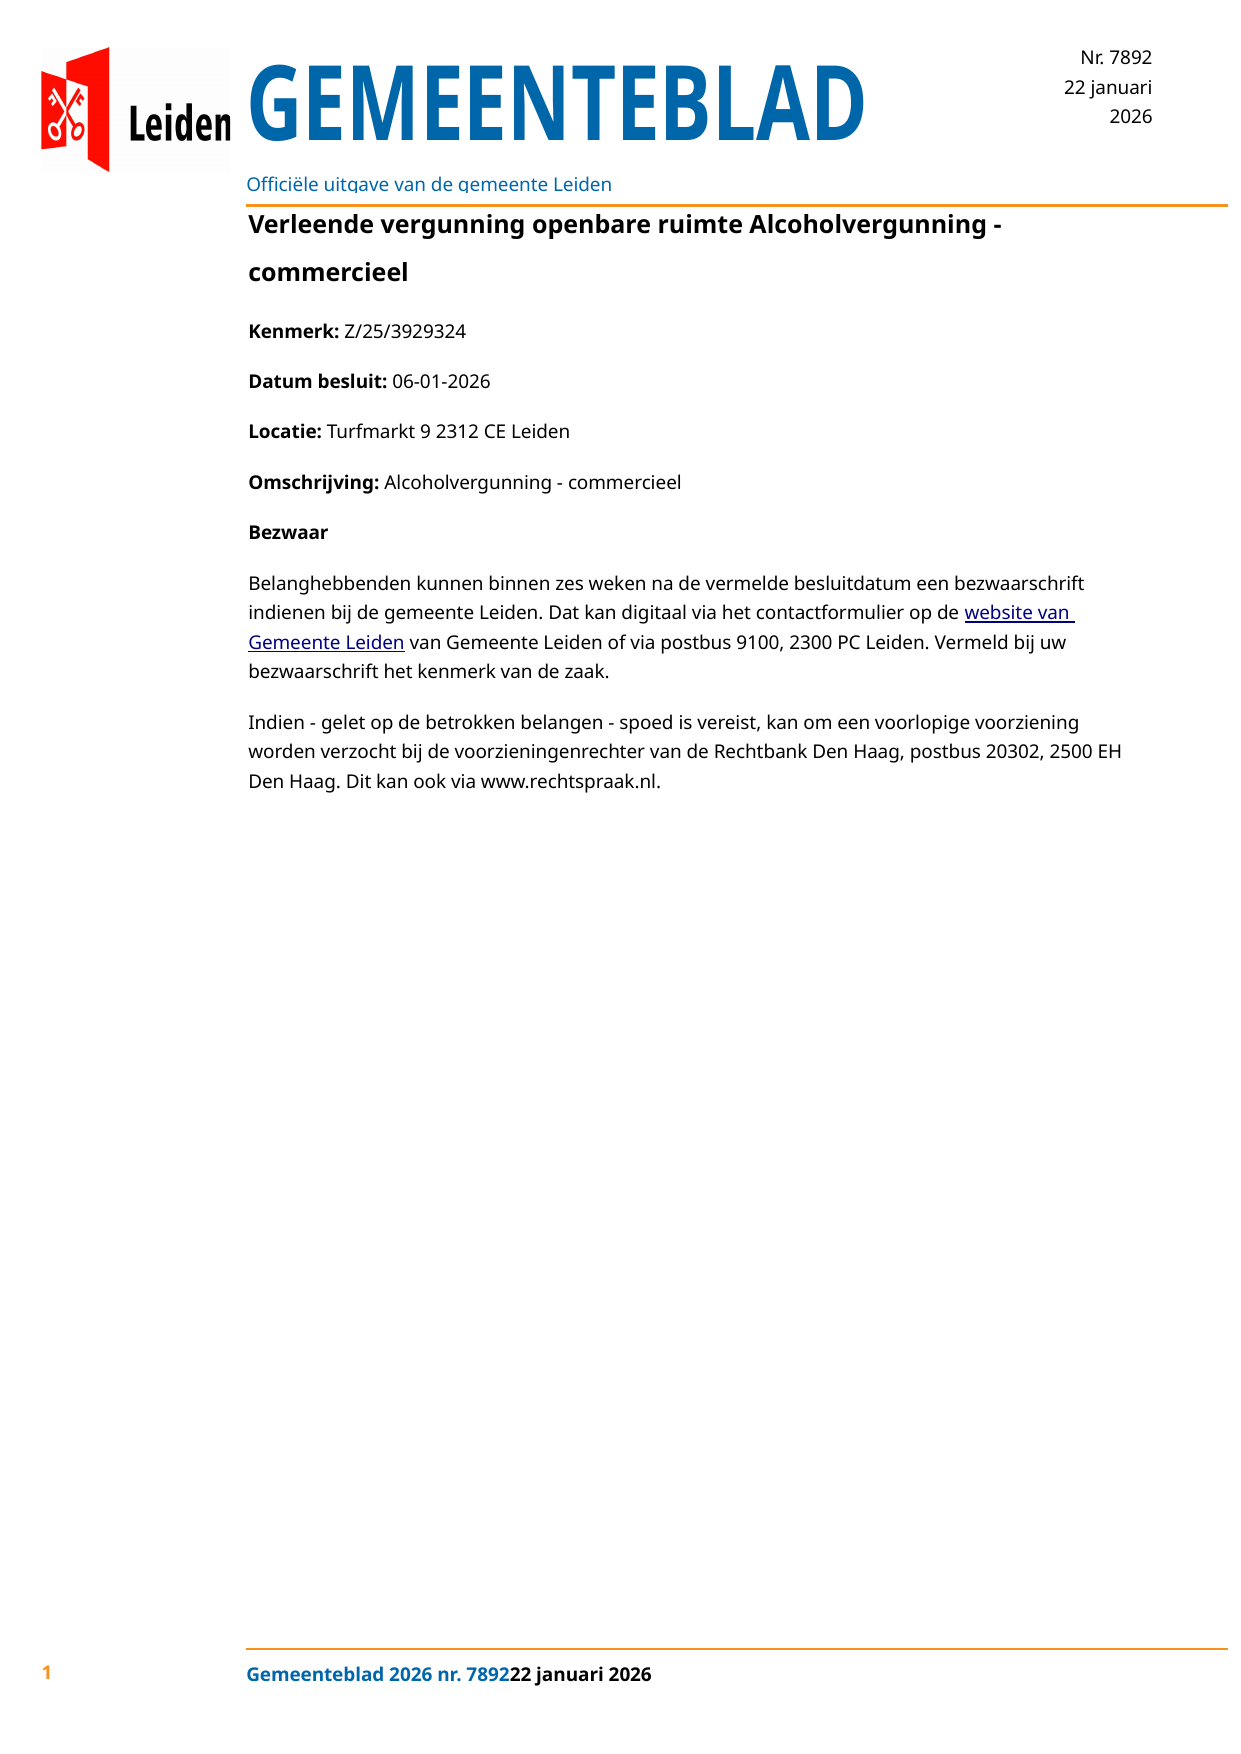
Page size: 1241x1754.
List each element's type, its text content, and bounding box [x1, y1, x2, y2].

text Kenmerk: Z/25/3929324 [248, 318, 1152, 344]
text Datum besluit: 06-01-2026 [248, 368, 1152, 394]
text Omschrijving: Alcoholvergunning - commercieel [248, 469, 1152, 495]
text Locatie: Turfmarkt 9 2312 CE Leiden [248, 419, 1152, 444]
text Belanghebbenden kunnen binnen zes weken na de vermelde besluitdatum een bezwaarschrift indienen bij de gemeente Leiden. Dat kan digitaal via het contactformulier op de website van Gemeente Leiden van Gemeente Leiden of via postbus 9100, 2300 PC Leiden. Vermeld bij uw bezwaarschrift het kenmerk van de zaak. [248, 570, 1152, 684]
text Verleende vergunning openbare ruimte Alcoholvergunning - commercieel [248, 207, 1152, 288]
text Bezwaar [248, 519, 1152, 545]
picture [41, 47, 231, 172]
text Indien - gelet op de betrokken belangen - spoed is vereist, kan om een voorlopige voorziening worden verzocht bij de voorzieningenrechter van de Rechtbank Den Haag, postbus 20302, 2500 EH Den Haag. Dit kan ook via www.rechtspraak.nl. [248, 709, 1152, 794]
